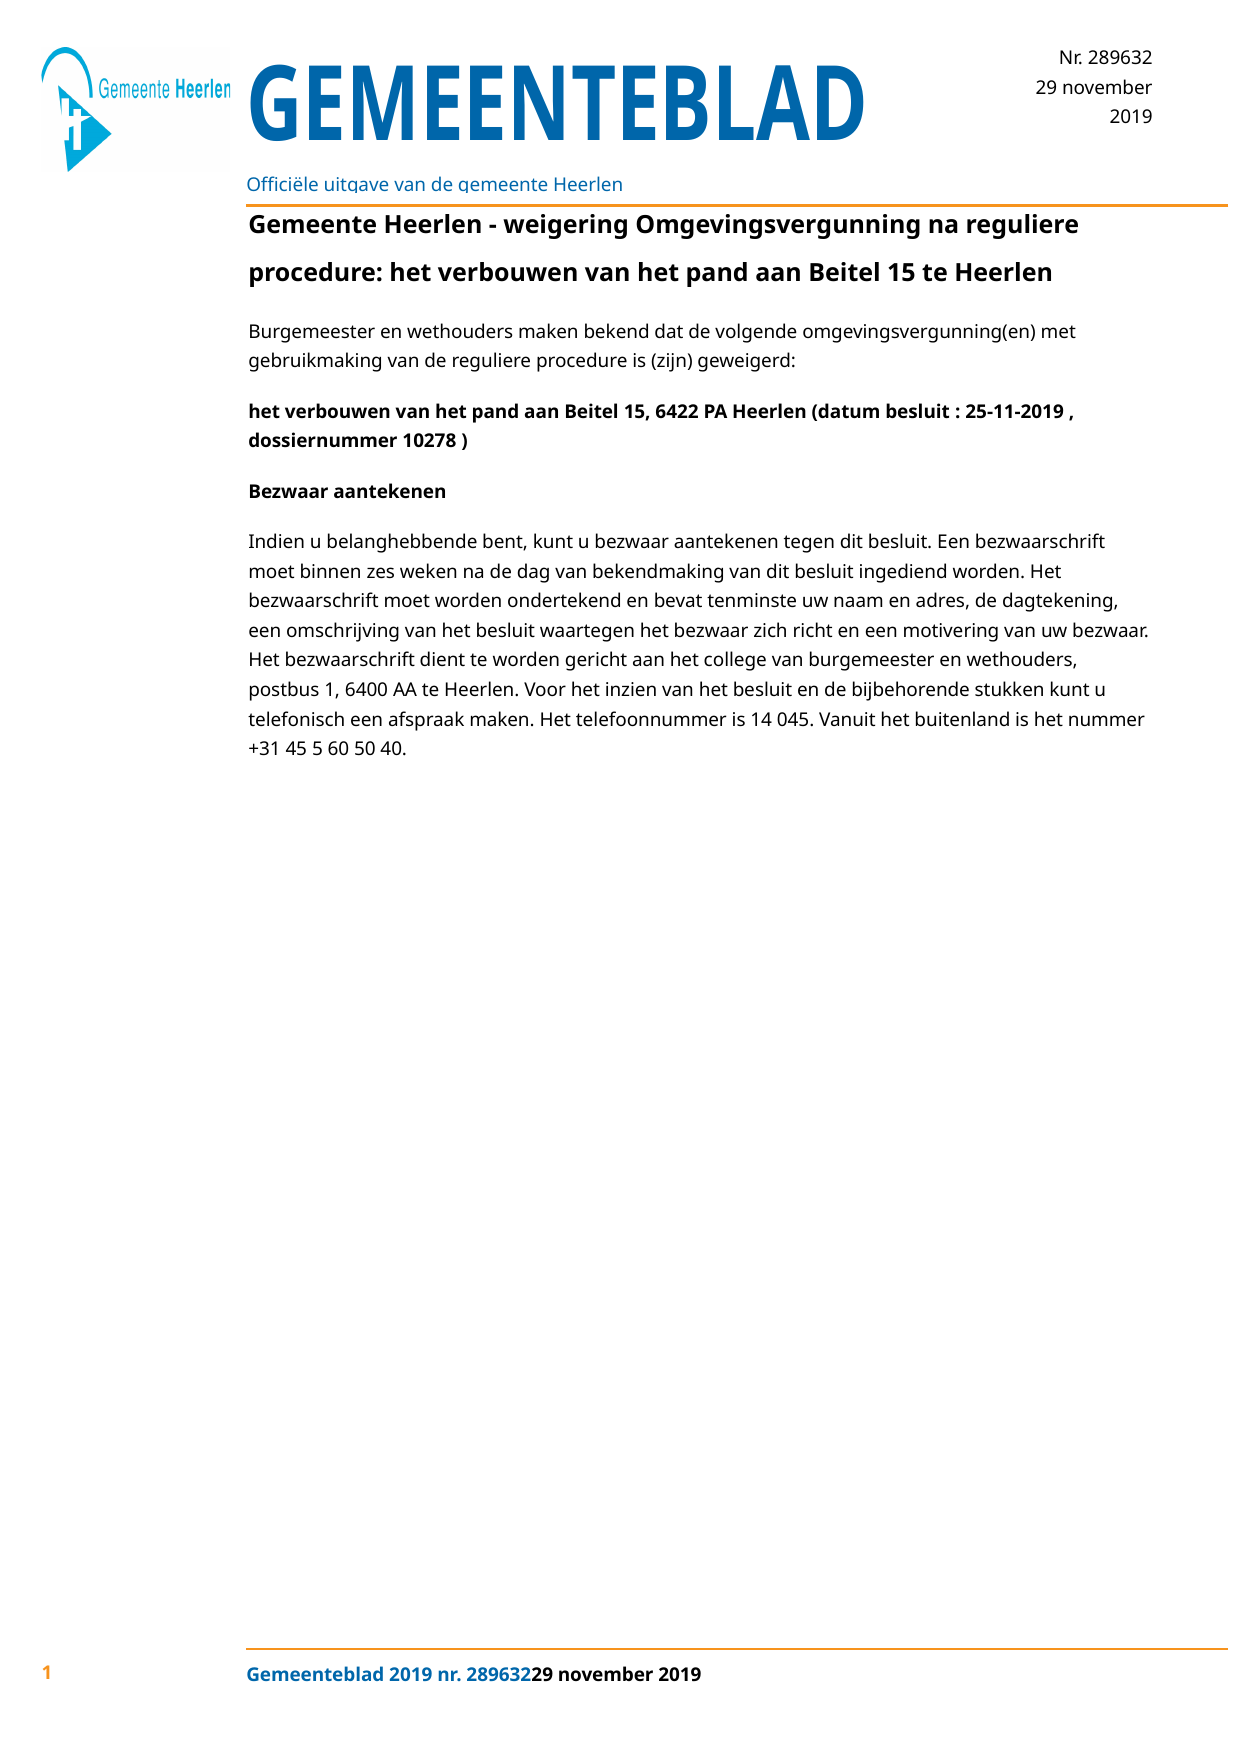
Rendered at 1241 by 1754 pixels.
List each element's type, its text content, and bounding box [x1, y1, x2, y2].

text Gemeente Heerlen - weigering Omgevingsvergunning na reguliere procedure: het verbouwen van het pand aan Beitel 15 te Heerlen [248, 207, 1152, 288]
text Burgemeester en wethouders maken bekend dat de volgende omgevingsvergunning(en) met gebruikmaking van de reguliere procedure is (zijn) geweigerd: [248, 318, 1152, 373]
text Indien u belanghebbende bent, kunt u bezwaar aantekenen tegen dit besluit. Een bezwaarschrift moet binnen zes weken na de dag van bekendmaking van dit besluit ingediend worden. Het bezwaarschrift moet worden ondertekend en bevat tenminste uw naam en adres, de dagtekening, een omschrijving van het besluit waartegen het bezwaar zich richt en een motivering van uw bezwaar. Het bezwaarschrift dient te worden gericht aan het college van burgemeester en wethouders, postbus 1, 6400 AA te Heerlen. Voor het inzien van het besluit en de bijbehorende stukken kunt u telefonisch een afspraak maken. Het telefoonnummer is 14 045. Vanuit het buitenland is het nummer +31 45 5 60 50 40. [248, 528, 1152, 761]
picture [41, 47, 59, 70]
text Bezwaar aantekenen [248, 478, 1152, 504]
text het verbouwen van het pand aan Beitel 15, 6422 PA Heerlen (datum besluit : 25-11-2019 , dossiernummer 10278 ) [248, 398, 1152, 453]
picture [41, 47, 231, 172]
